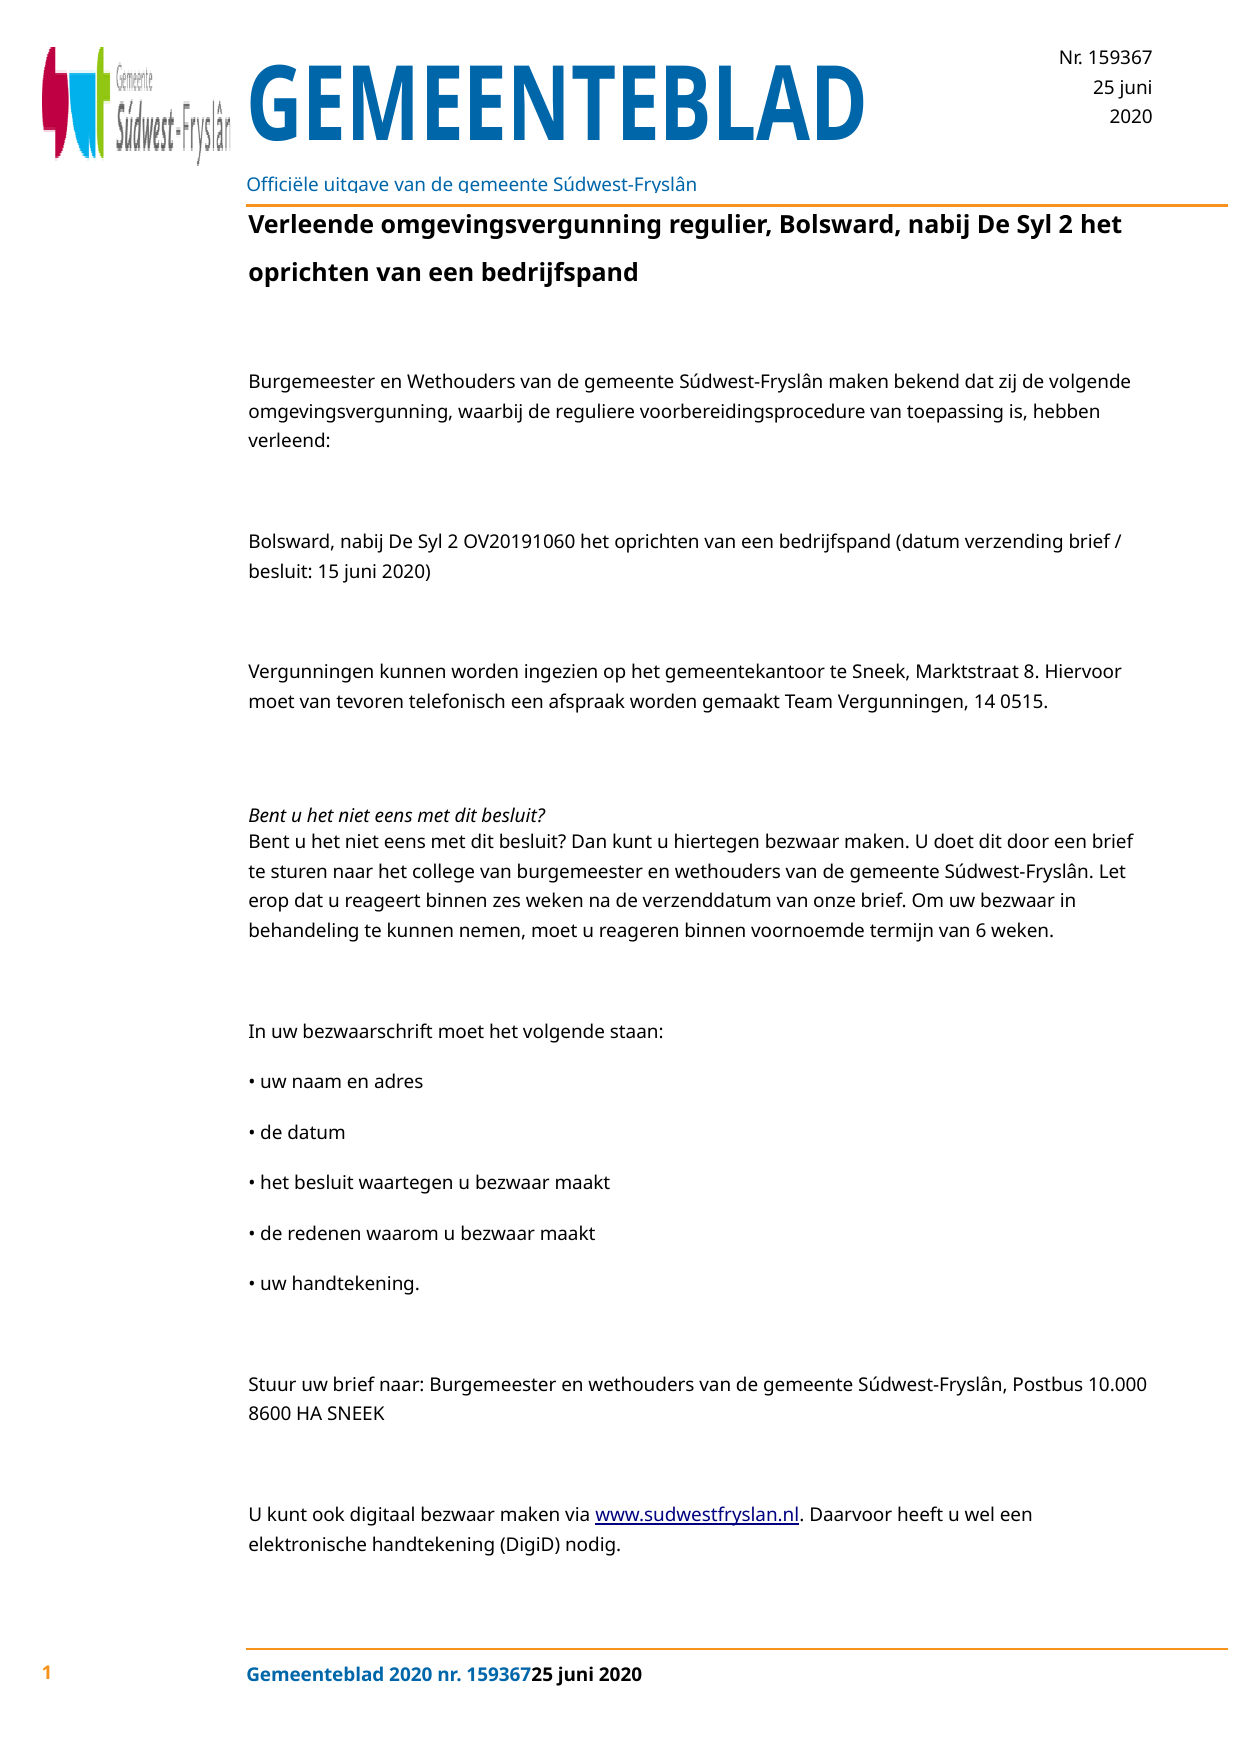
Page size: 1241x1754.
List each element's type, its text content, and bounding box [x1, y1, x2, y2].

text In uw bezwaarschrift moet het volgende staan: [248, 1018, 1152, 1044]
text • uw naam en adres [248, 1068, 1152, 1094]
text • het besluit waartegen u bezwaar maakt [248, 1169, 1152, 1195]
text • de datum [248, 1119, 1152, 1144]
text • de redenen waarom u bezwaar maakt [248, 1220, 1152, 1245]
text U kunt ook digitaal bezwaar maken via www.sudwestfryslan.nl. Daarvoor heeft u wel een elektronische handtekening (DigiD) nodig. [248, 1501, 1152, 1557]
text Burgemeester en Wethouders van de gemeente Súdwest-Fryslân maken bekend dat zij de volgende omgevingsvergunning, waarbij de reguliere voorbereidingsprocedure van toepassing is, hebben verleend: [248, 368, 1152, 453]
text Vergunningen kunnen worden ingezien op het gemeentekantoor te Sneek, Marktstraat 8. Hiervoor moet van tevoren telefonisch een afspraak worden gemaakt Team Vergunningen, 14 0515. [248, 659, 1152, 714]
text Bolsward, nabij De Syl 2 OV20191060 het oprichten van een bedrijfspand (datum verzending brief / besluit: 15 juni 2020) [248, 528, 1152, 584]
text Verleende omgevingsvergunning regulier, Bolsward, nabij De Syl 2 het oprichten van een bedrijfspand [248, 207, 1152, 288]
text Bent u het niet eens met dit besluit? Dan kunt u hiertegen bezwaar maken. U doet dit door een brief te sturen naar het college van burgemeester en wethouders van de gemeente Súdwest-Fryslân. Let erop dat u reageert binnen zes weken na de verzenddatum van onze brief. Om uw bezwaar in behandeling te kunnen nemen, moet u reageren binnen voornoemde termijn van 6 weken. [248, 828, 1152, 943]
text Stuur uw brief naar: Burgemeester en wethouders van de gemeente Súdwest-Fryslân, Postbus 10.000 8600 HA SNEEK [248, 1371, 1152, 1426]
text Bent u het niet eens met dit besluit? [248, 803, 1152, 828]
text • uw handtekening. [248, 1270, 1152, 1296]
picture [41, 47, 231, 172]
